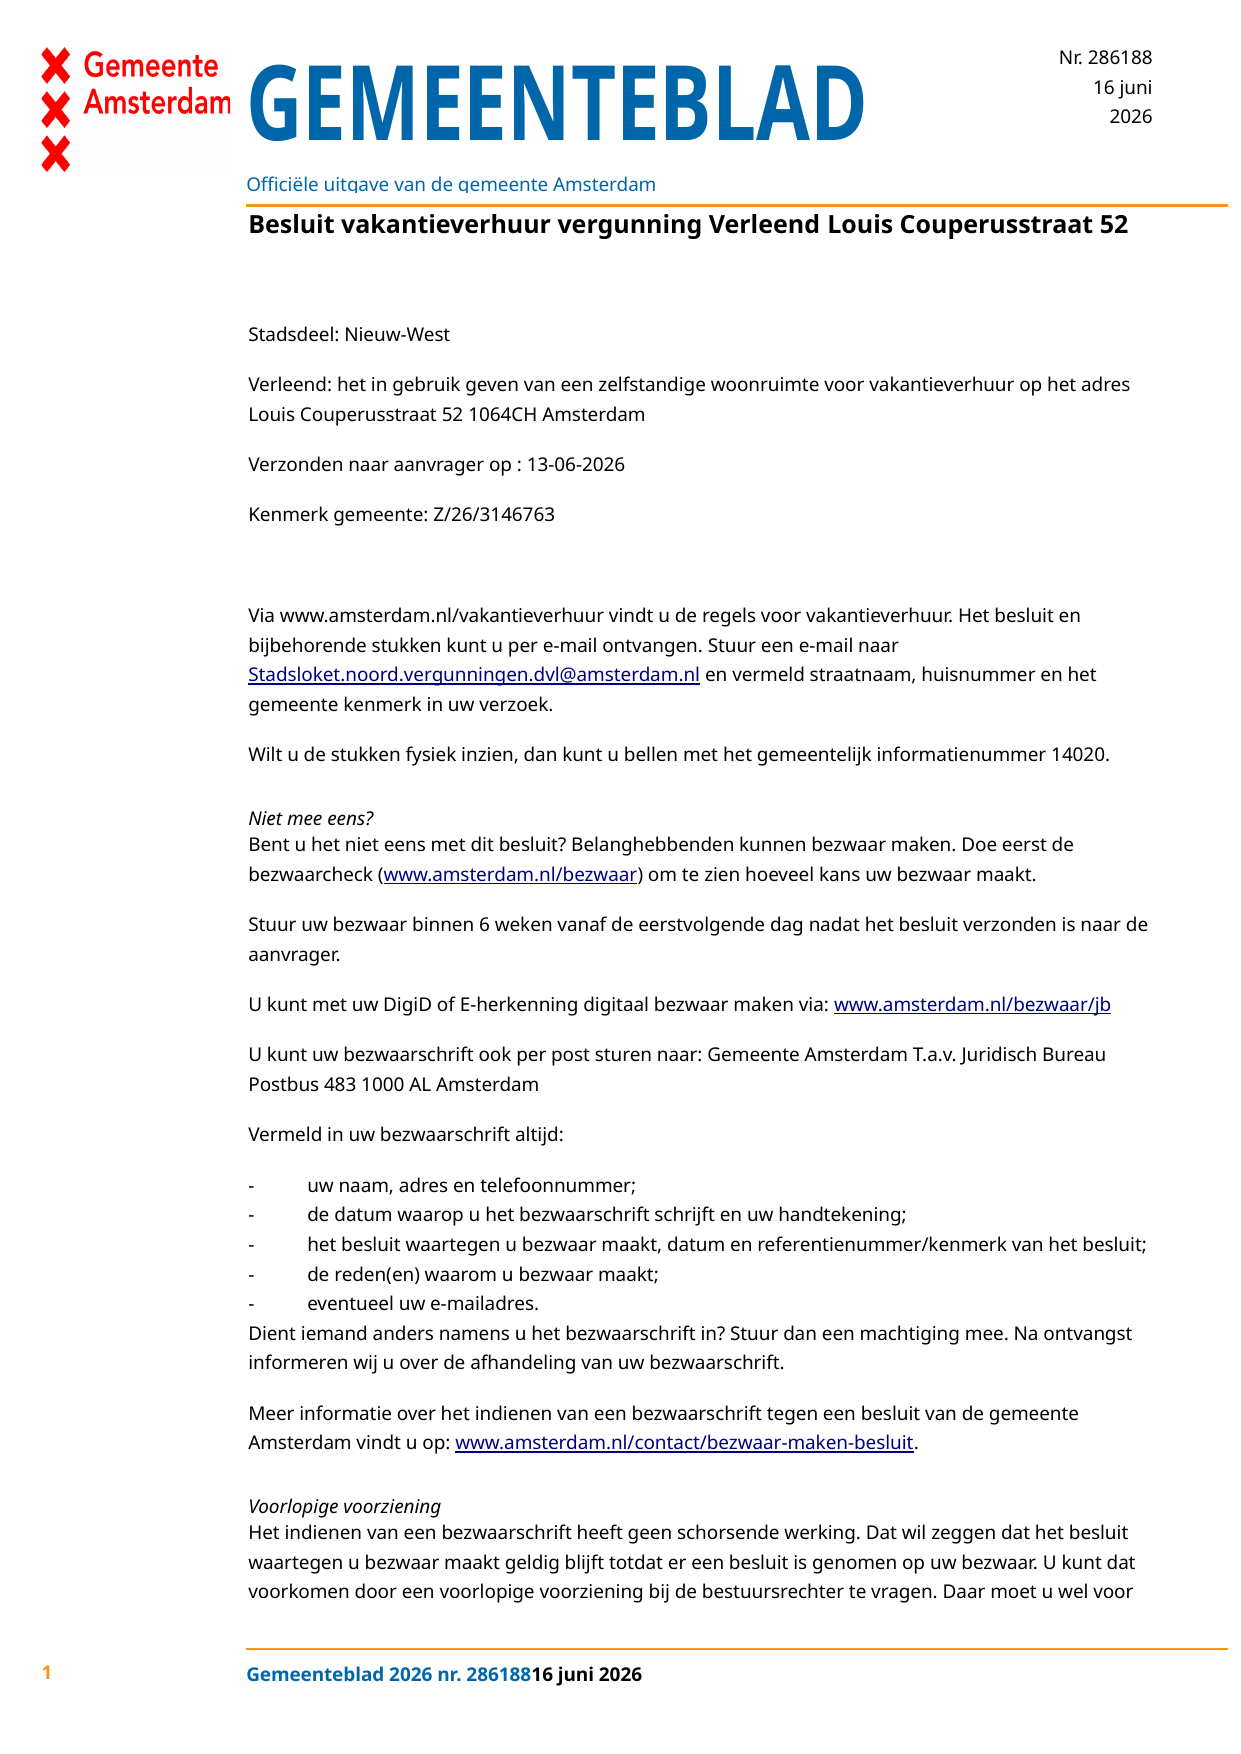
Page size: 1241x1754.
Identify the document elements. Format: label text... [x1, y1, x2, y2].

text Voorlopige voorziening [248, 1493, 1152, 1519]
text Meer informatie over het indienen van een bezwaarschrift tegen een besluit van de gemeente Amsterdam vindt u op: www.amsterdam.nl/contact/bezwaar-maken-besluit. [248, 1400, 1152, 1455]
text Het indienen van een bezwaarschrift heeft geen schorsende werking. Dat wil zeggen dat het besluit waartegen u bezwaar maakt geldig blijft totdat er een besluit is genomen op uw bezwaar. U kunt dat voorkomen door een voorlopige voorziening bij de bestuursrechter te vragen. Daar moet u wel voor [248, 1519, 1152, 1604]
picture [41, 47, 231, 172]
text Dient iemand anders namens u het bezwaarschrift in? Stuur dan een machtiging mee. Na ontvangst informeren wij u over de afhandeling van uw bezwaarschrift. [248, 1320, 1152, 1375]
text Bent u het niet eens met dit besluit? Belanghebbenden kunnen bezwaar maken. Doe eerst de bezwaarcheck (www.amsterdam.nl/bezwaar) om te zien hoeveel kans uw bezwaar maakt. [248, 831, 1152, 887]
text Besluit vakantieverhuur vergunning Verleend Louis Couperusstraat 52 [248, 207, 1152, 241]
text Vermeld in uw bezwaarschrift altijd: [248, 1122, 1152, 1147]
text U kunt uw bezwaarschrift ook per post sturen naar: Gemeente Amsterdam T.a.v. Juridisch Bureau Postbus 483 1000 AL Amsterdam [248, 1042, 1152, 1097]
text Stuur uw bezwaar binnen 6 weken vanaf de eerstvolgende dag nadat het besluit verzonden is naar de aanvrager. [248, 911, 1152, 967]
text Stadsdeel: Nieuw-West [248, 321, 1152, 346]
text U kunt met uw DigiD of E-herkenning digitaal bezwaar maken via: www.amsterdam.nl/bezwaar/jb [248, 991, 1152, 1017]
list de datum waarop u het bezwaarschrift schrijft en uw handtekening; [248, 1202, 1152, 1227]
text Niet mee eens? [248, 806, 1152, 831]
list het besluit waartegen u bezwaar maakt, datum en referentienummer/kenmerk van het besluit; [248, 1231, 1152, 1257]
list de reden(en) waarom u bezwaar maakt; [248, 1261, 1152, 1287]
text Verzonden naar aanvrager op : 13-06-2026 [248, 451, 1152, 477]
text Verleend: het in gebruik geven van een zelfstandige woonruimte voor vakantieverhuur op het adres Louis Couperusstraat 52 1064CH Amsterdam [248, 371, 1152, 426]
list uw naam, adres en telefoonnummer; [248, 1172, 1152, 1198]
text Kenmerk gemeente: Z/26/3146763 [248, 502, 1152, 527]
text Wilt u de stukken fysiek inzien, dan kunt u bellen met het gemeentelijk informatienummer 14020. [248, 742, 1152, 767]
text Via www.amsterdam.nl/vakantieverhuur vindt u de regels voor vakantieverhuur. Het besluit en bijbehorende stukken kunt u per e-mail ontvangen. Stuur een e-mail naar Stadsloket.noord.vergunningen.dvl@amsterdam.nl en vermeld straatnaam, huisnummer en het gemeente kenmerk in uw verzoek. [248, 602, 1152, 717]
list eventueel uw e-mailadres. [248, 1290, 1152, 1316]
